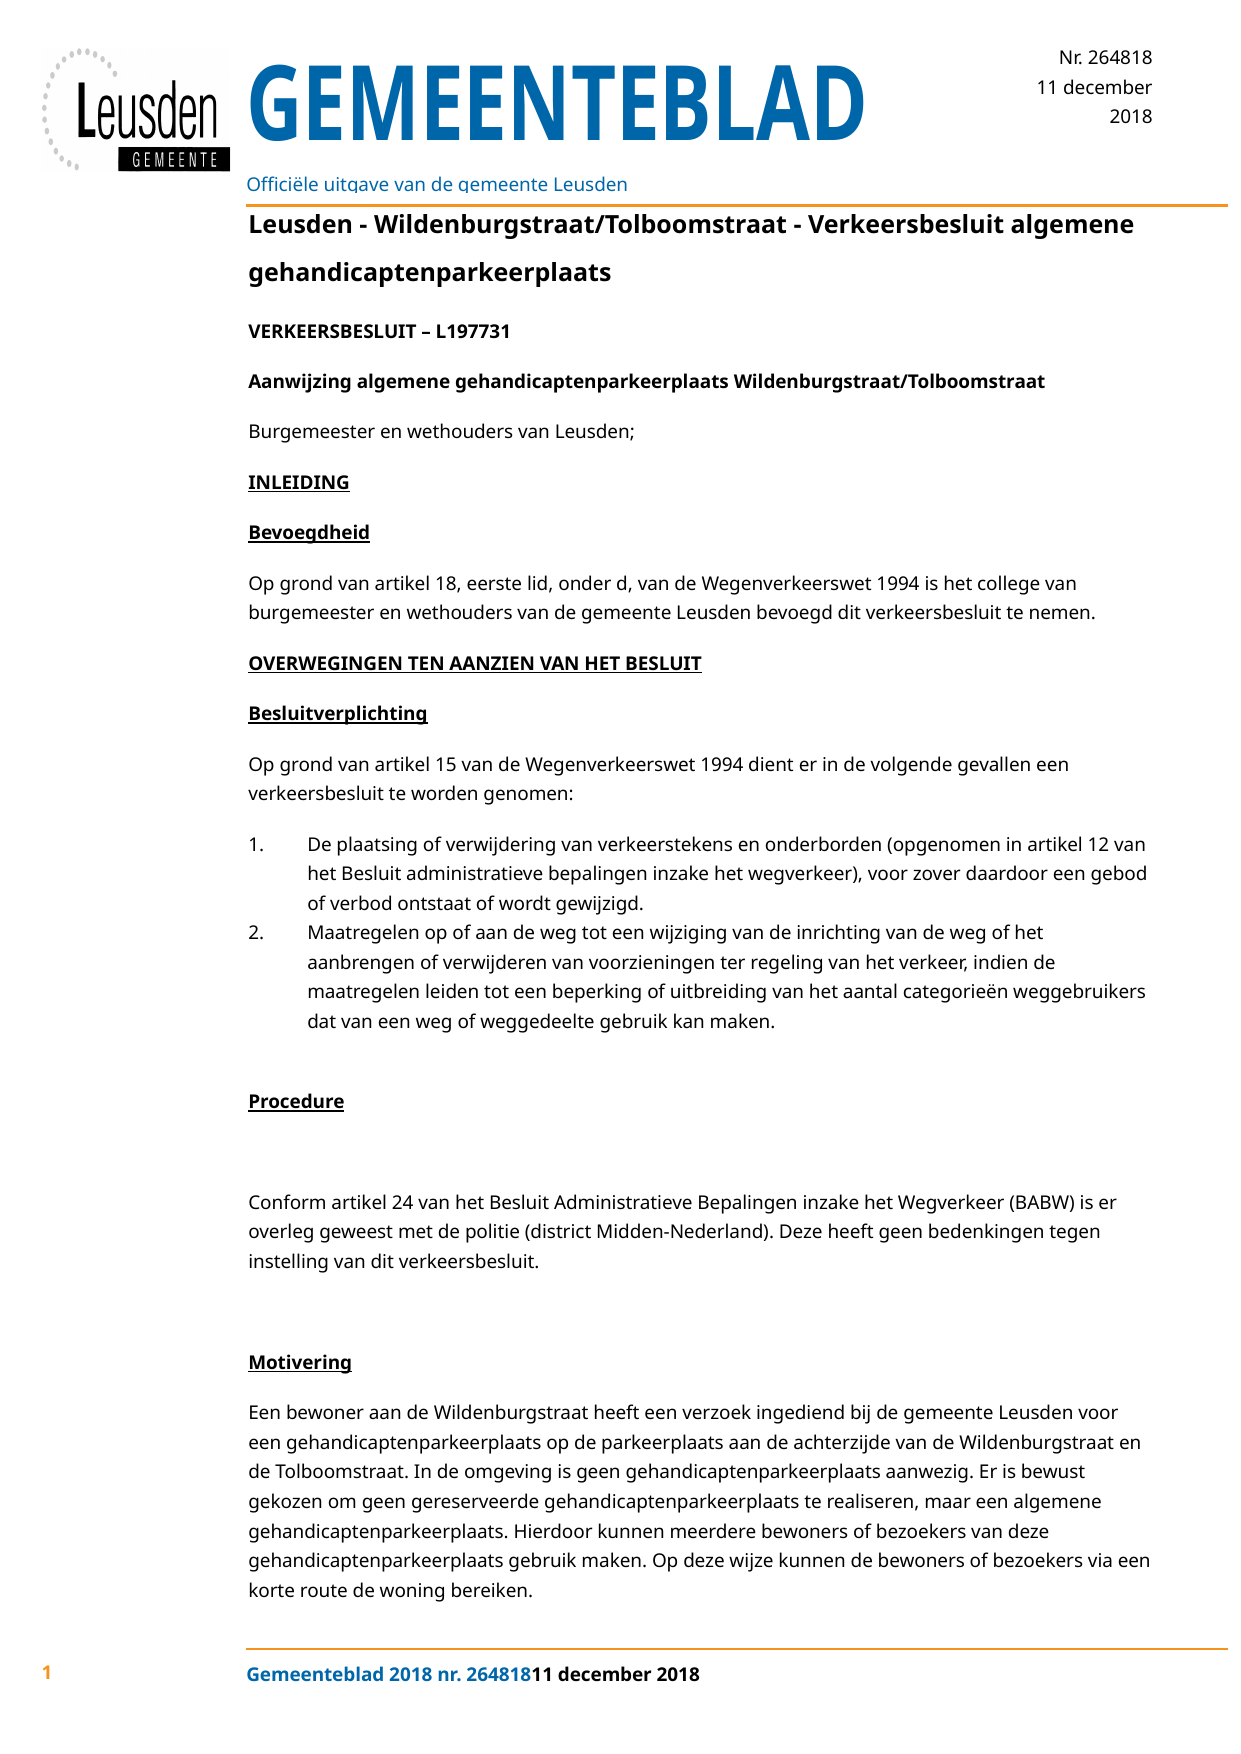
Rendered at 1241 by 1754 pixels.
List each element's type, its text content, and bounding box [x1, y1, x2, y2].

text Procedure [248, 1088, 1152, 1114]
text VERKEERSBESLUIT – L197731 [248, 318, 1152, 344]
text INLEIDING [248, 469, 1152, 495]
text Bevoegdheid [248, 519, 1152, 545]
list Maatregelen op of aan de weg tot een wijziging van de inrichting van de weg of het aanbrengen of verwijderen van voorzieningen ter regeling van het verkeer, indien de maatregelen leiden tot een beperking of uitbreiding van het aantal categorieën weggebruikers dat van een weg of weggedeelte gebruik kan maken. [248, 919, 1152, 1034]
list De plaatsing of verwijdering van verkeerstekens en onderborden (opgenomen in artikel 12 van het Besluit administratieve bepalingen inzake het wegverkeer), voor zover daardoor een gebod of verbod ontstaat of wordt gewijzigd. [248, 831, 1152, 916]
text Conform artikel 24 van het Besluit Administratieve Bepalingen inzake het Wegverkeer (BABW) is er overleg geweest met de politie (district Midden-Nederland). Deze heeft geen bedenkingen tegen instelling van dit verkeersbesluit. [248, 1189, 1152, 1274]
text Burgemeester en wethouders van Leusden; [248, 419, 1152, 444]
text Leusden - Wildenburgstraat/Tolboomstraat - Verkeersbesluit algemene gehandicaptenparkeerplaats [248, 207, 1152, 288]
text Op grond van artikel 15 van de Wegenverkeerswet 1994 dient er in de volgende gevallen een verkeersbesluit te worden genomen: [248, 751, 1152, 806]
picture [41, 47, 231, 172]
text OVERWEGINGEN TEN AANZIEN VAN HET BESLUIT [248, 650, 1152, 676]
text Besluitverplichting [248, 700, 1152, 726]
text Motivering [248, 1349, 1152, 1375]
text Een bewoner aan de Wildenburgstraat heeft een verzoek ingediend bij de gemeente Leusden voor een gehandicaptenparkeerplaats op de parkeerplaats aan de achterzijde van de Wildenburgstraat en de Tolboomstraat. In de omgeving is geen gehandicaptenparkeerplaats aanwezig. Er is bewust gekozen om geen gereserveerde gehandicaptenparkeerplaats te realiseren, maar een algemene gehandicaptenparkeerplaats. Hierdoor kunnen meerdere bewoners of bezoekers van deze gehandicaptenparkeerplaats gebruik maken. Op deze wijze kunnen de bewoners of bezoekers via een korte route de woning bereiken. [248, 1399, 1152, 1603]
text Op grond van artikel 18, eerste lid, onder d, van de Wegenverkeerswet 1994 is het college van burgemeester en wethouders van de gemeente Leusden bevoegd dit verkeersbesluit te nemen. [248, 570, 1152, 625]
text Aanwijzing algemene gehandicaptenparkeerplaats Wildenburgstraat/Tolboomstraat [248, 368, 1152, 394]
